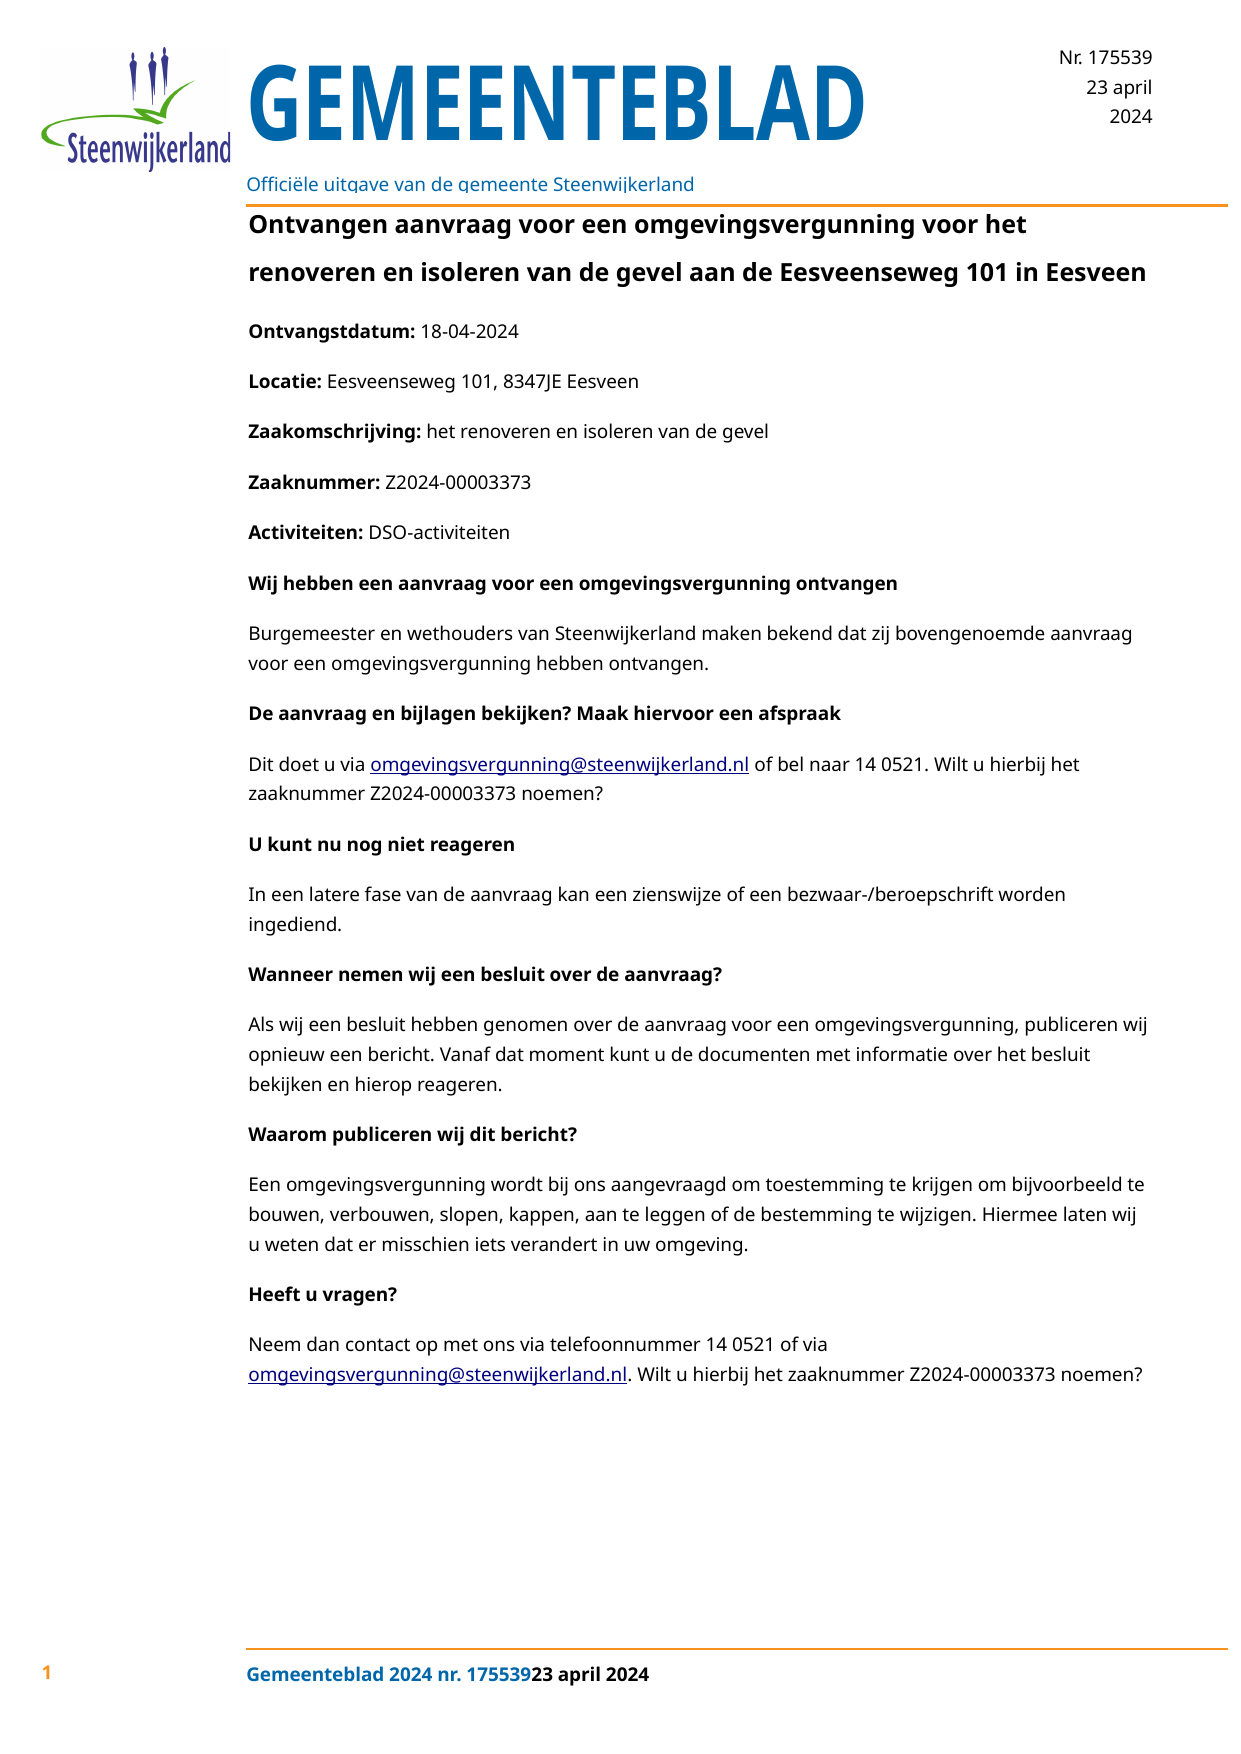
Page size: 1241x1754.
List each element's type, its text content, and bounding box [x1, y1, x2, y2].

text De aanvraag en bijlagen bekijken? Maak hiervoor een afspraak [248, 700, 1152, 726]
text Een omgevingsvergunning wordt bij ons aangevraagd om toestemming te krijgen om bijvoorbeeld te bouwen, verbouwen, slopen, kappen, aan te leggen of de bestemming te wijzigen. Hiermee laten wij u weten dat er misschien iets verandert in uw omgeving. [248, 1172, 1152, 1257]
text Wij hebben een aanvraag voor een omgevingsvergunning ontvangen [248, 570, 1152, 596]
text Burgemeester en wethouders van Steenwijkerland maken bekend dat zij bovengenoemde aanvraag voor een omgevingsvergunning hebben ontvangen. [248, 620, 1152, 676]
text In een latere fase van de aanvraag kan een zienswijze of een bezwaar-/beroepschrift worden ingediend. [248, 881, 1152, 937]
text Ontvangstdatum: 18-04-2024 [248, 318, 1152, 344]
picture [41, 47, 231, 172]
text Locatie: Eesveenseweg 101, 8347JE Eesveen [248, 368, 1152, 394]
text Heeft u vragen? [248, 1281, 1152, 1307]
text U kunt nu nog niet reageren [248, 831, 1152, 857]
text Als wij een besluit hebben genomen over de aanvraag voor een omgevingsvergunning, publiceren wij opnieuw een bericht. Vanaf dat moment kunt u de documenten met informatie over het besluit bekijken en hierop reageren. [248, 1012, 1152, 1097]
text Wanneer nemen wij een besluit over de aanvraag? [248, 961, 1152, 987]
text Zaakomschrijving: het renoveren en isoleren van de gevel [248, 419, 1152, 444]
text Activiteiten: DSO-activiteiten [248, 519, 1152, 545]
text Zaaknummer: Z2024-00003373 [248, 469, 1152, 495]
text Dit doet u via omgevingsvergunning@steenwijkerland.nl of bel naar 14 0521. Wilt u hierbij het zaaknummer Z2024-00003373 noemen? [248, 751, 1152, 806]
text Waarom publiceren wij dit bericht? [248, 1121, 1152, 1147]
text Neem dan contact op met ons via telefoonnummer 14 0521 of via omgevingsvergunning@steenwijkerland.nl. Wilt u hierbij het zaaknummer Z2024-00003373 noemen? [248, 1332, 1152, 1387]
text Ontvangen aanvraag voor een omgevingsvergunning voor het renoveren en isoleren van de gevel aan de Eesveenseweg 101 in Eesveen [248, 207, 1152, 288]
